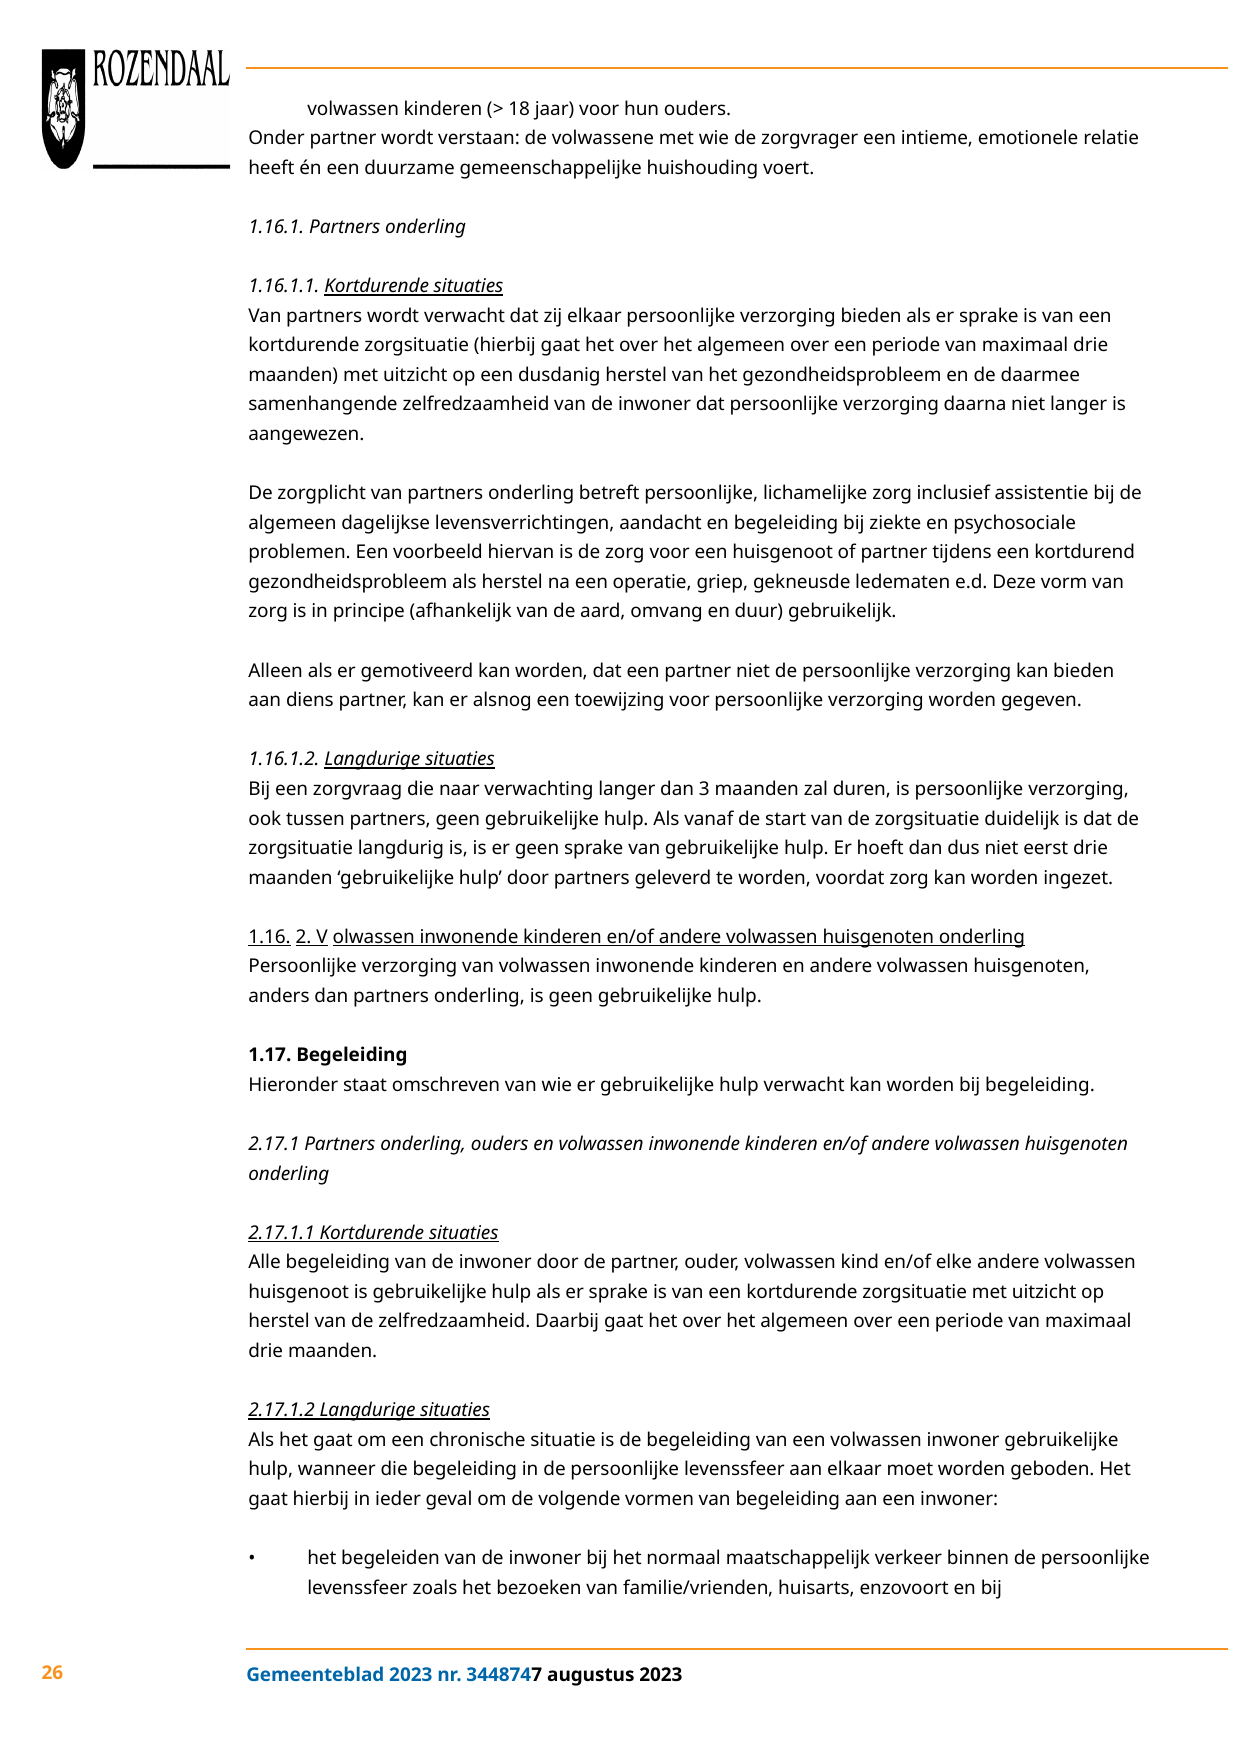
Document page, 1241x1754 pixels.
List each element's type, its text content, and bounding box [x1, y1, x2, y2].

text Van partners wordt verwacht dat zij elkaar persoonlijke verzorging bieden als er sprake is van een kortdurende zorgsituatie (hierbij gaat het over het algemeen over een periode van maximaal drie maanden) met uitzicht op een dusdanig herstel van het gezondheidsprobleem en de daarmee samenhangende zelfredzaamheid van de inwoner dat persoonlijke verzorging daarna niet langer is aangewezen. [248, 302, 1152, 446]
list volwassen kinderen (> 18 jaar) voor hun ouders. [248, 95, 1152, 121]
picture [41, 47, 231, 172]
text 2.17.1.2 Langdurige situaties [248, 1396, 1152, 1422]
text 1.16.1.2. Langdurige situaties [248, 746, 1152, 771]
text Alle begeleiding van de inwoner door de partner, ouder, volwassen kind en/of elke andere volwassen huisgenoot is gebruikelijke hulp als er sprake is van een kortdurende zorgsituatie met uitzicht op herstel van de zelfredzaamheid. Daarbij gaat het over het algemeen over een periode van maximaal drie maanden. [248, 1248, 1152, 1363]
text Als het gaat om een chronische situatie is de begeleiding van een volwassen inwoner gebruikelijke hulp, wanneer die begeleiding in de persoonlijke levenssfeer aan elkaar moet worden geboden. Het gaat hierbij in ieder geval om de volgende vormen van begeleiding aan een inwoner: [248, 1426, 1152, 1511]
text 1.16.1.1. Kortdurende situaties [248, 272, 1152, 298]
text Bij een zorgvraag die naar verwachting langer dan 3 maanden zal duren, is persoonlijke verzorging, ook tussen partners, geen gebruikelijke hulp. Als vanaf de start van de zorgsituatie duidelijk is dat de zorgsituatie langdurig is, is er geen sprake van gebruikelijke hulp. Er hoeft dan dus niet eerst drie maanden ‘gebruikelijke hulp’ door partners geleverd te worden, voordat zorg kan worden ingezet. [248, 775, 1152, 890]
text Alleen als er gemotiveerd kan worden, dat een partner niet de persoonlijke verzorging kan bieden aan diens partner, kan er alsnog een toewijzing voor persoonlijke verzorging worden gegeven. [248, 657, 1152, 712]
text Persoonlijke verzorging van volwassen inwonende kinderen en andere volwassen huisgenoten, anders dan partners onderling, is geen gebruikelijke hulp. [248, 953, 1152, 1008]
text 1.16.1. Partners onderling [248, 213, 1152, 239]
text De zorgplicht van partners onderling betreft persoonlijke, lichamelijke zorg inclusief assistentie bij de algemeen dagelijkse levensverrichtingen, aandacht en begeleiding bij ziekte en psychosociale problemen. Een voorbeeld hiervan is de zorg voor een huisgenoot of partner tijdens een kortdurend gezondheidsprobleem als herstel na een operatie, griep, gekneusde ledematen e.d. Deze vorm van zorg is in principe (afhankelijk van de aard, omvang en duur) gebruikelijk. [248, 479, 1152, 623]
text 1.16. 2. V olwassen inwonende kinderen en/of andere volwassen huisgenoten onderling [248, 923, 1152, 949]
text 2.17.1.1 Kortdurende situaties [248, 1219, 1152, 1245]
text 2.17.1 Partners onderling, ouders en volwassen inwonende kinderen en/of andere volwassen huisgenoten onderling [248, 1130, 1152, 1186]
list het begeleiden van de inwoner bij het normaal maatschappelijk verkeer binnen de persoonlijke levenssfeer zoals het bezoeken van familie/vrienden, huisarts, enzovoort en bij [248, 1544, 1152, 1600]
text 1.17. Begeleiding [248, 1041, 1152, 1067]
text Onder partner wordt verstaan: de volwassene met wie de zorgvrager een intieme, emotionele relatie heeft én een duurzame gemeenschappelijke huishouding voert. [248, 124, 1152, 180]
text Hieronder staat omschreven van wie er gebruikelijke hulp verwacht kan worden bij begeleiding. [248, 1071, 1152, 1097]
